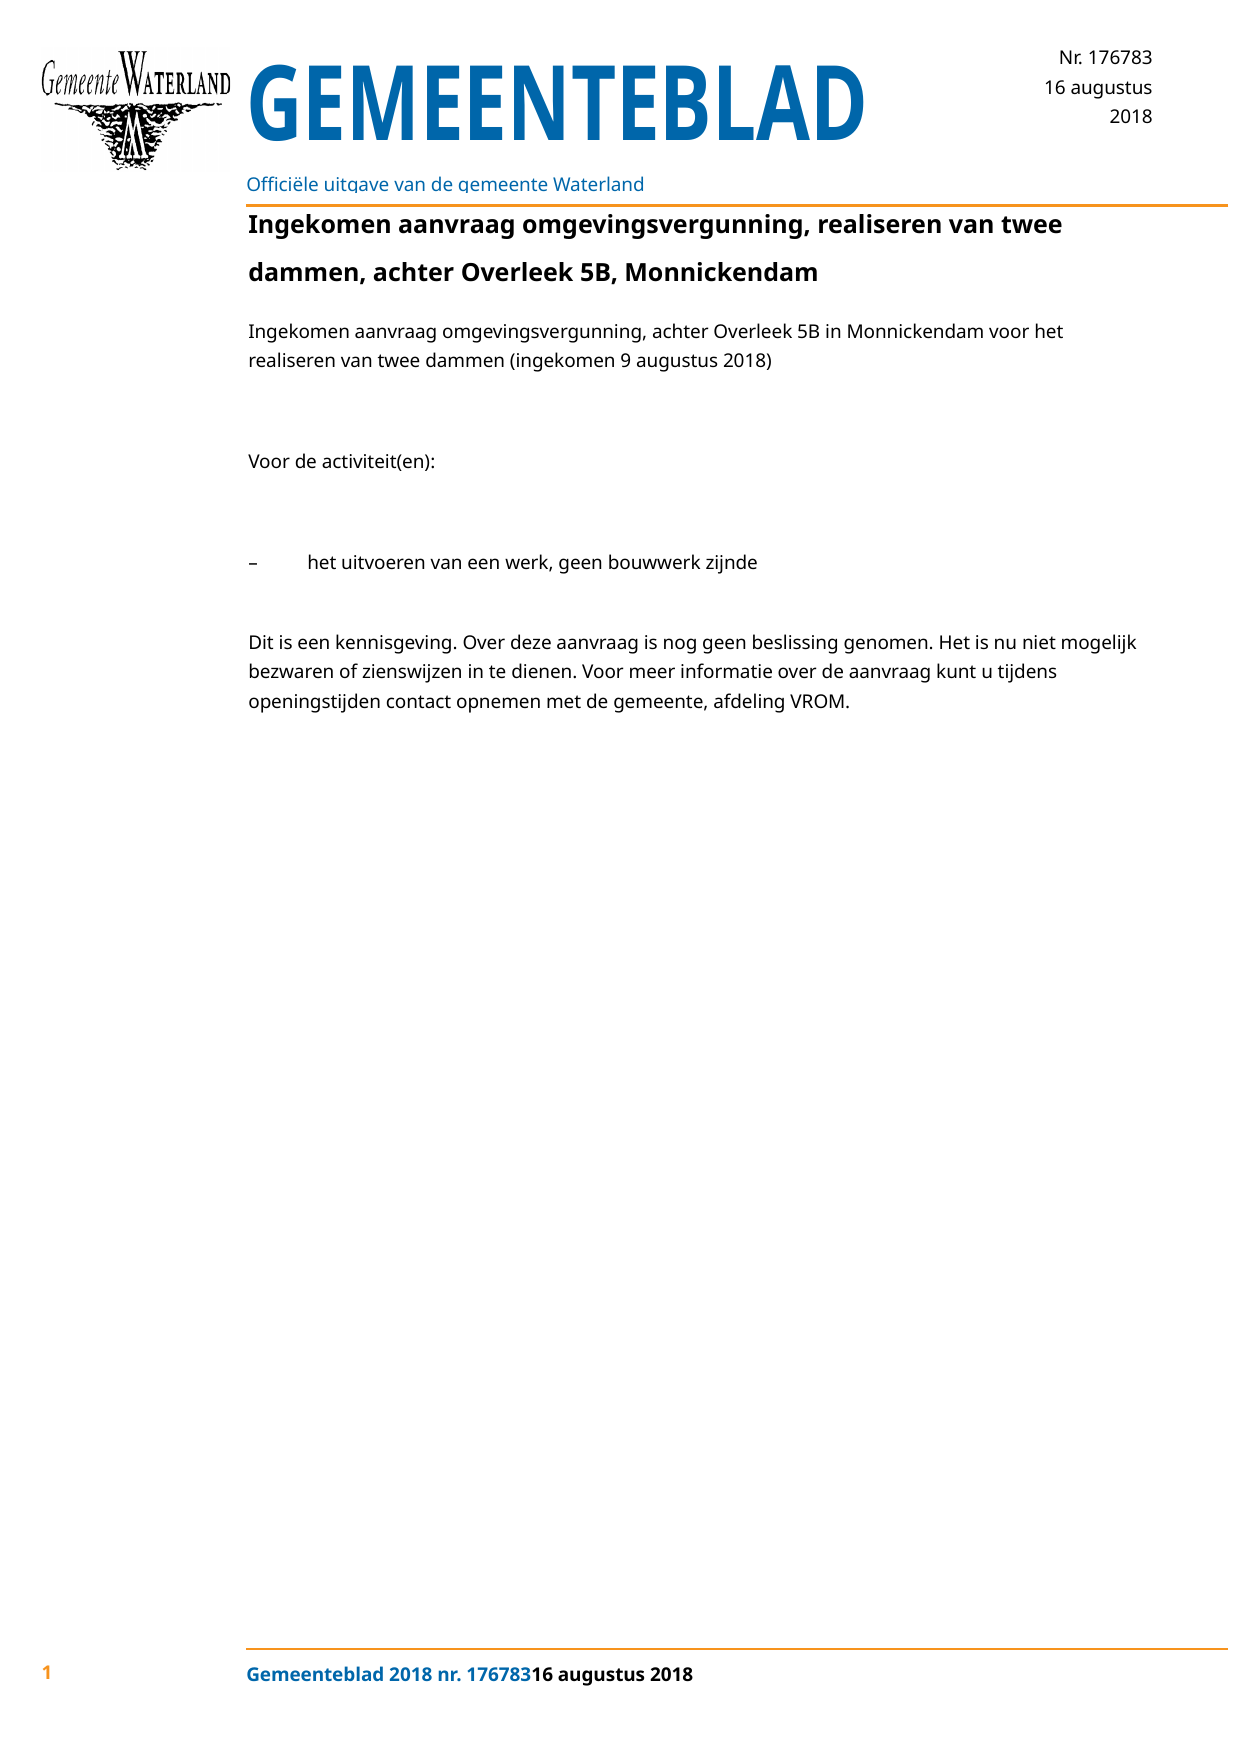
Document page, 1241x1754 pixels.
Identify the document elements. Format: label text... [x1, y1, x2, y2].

text Voor de activiteit(en): [248, 448, 1152, 474]
text Ingekomen aanvraag omgevingsvergunning, realiseren van twee dammen, achter Overleek 5B, Monnickendam [248, 207, 1152, 288]
picture [41, 47, 231, 172]
text Ingekomen aanvraag omgevingsvergunning, achter Overleek 5B in Monnickendam voor het realiseren van twee dammen (ingekomen 9 augustus 2018) [248, 318, 1152, 373]
list het uitvoeren van een werk, geen bouwwerk zijnde [248, 549, 1152, 575]
text Dit is een kennisgeving. Over deze aanvraag is nog geen beslissing genomen. Het is nu niet mogelijk bezwaren of zienswijzen in te dienen. Voor meer informatie over de aanvraag kunt u tijdens openingstijden contact opnemen met de gemeente, afdeling VROM. [248, 629, 1152, 714]
